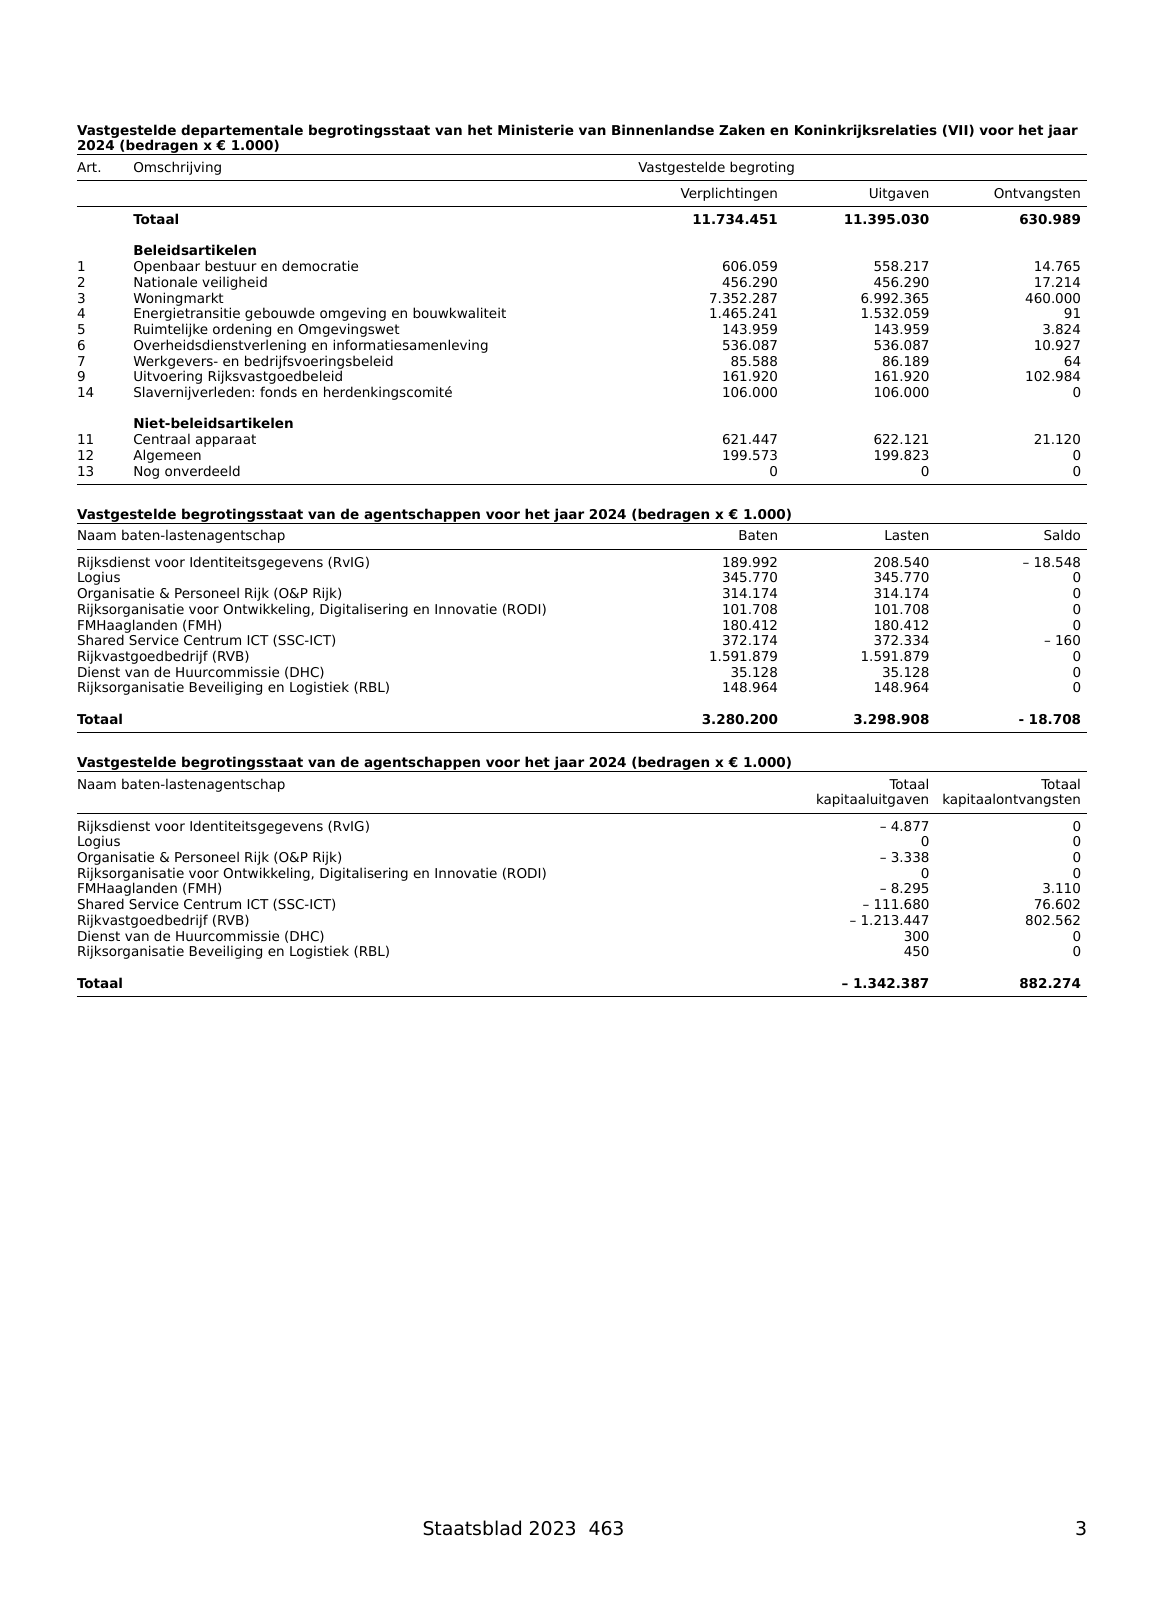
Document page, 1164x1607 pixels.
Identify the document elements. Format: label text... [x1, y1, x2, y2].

table_cell Logius [77, 570, 632, 586]
table_cell 14 [77, 385, 127, 401]
table_cell 0 [935, 814, 1087, 834]
table_cell [77, 228, 127, 243]
table_cell Uitgaven [784, 181, 935, 206]
table_cell [784, 228, 935, 243]
table_cell 5 [77, 322, 127, 338]
table_cell [935, 155, 1087, 180]
table_cell Nog onverdeeld [127, 464, 632, 484]
table_cell 106.000 [784, 385, 935, 401]
table_cell 199.823 [784, 448, 935, 463]
table_cell – 1.213.447 [784, 913, 935, 928]
table_cell – 1.342.387 [784, 976, 935, 996]
table_cell 148.964 [632, 680, 784, 696]
table_cell 345.770 [784, 570, 935, 586]
table_cell 3.110 [935, 881, 1087, 897]
table_cell 0 [935, 385, 1087, 401]
table_cell [77, 243, 127, 259]
table_header Vastgestelde begrotingsstaat van de agentschappen voor het jaar 2024 (bedragen x € 1.000) [77, 507, 1087, 522]
table_cell 7.352.287 [632, 290, 784, 306]
table_cell Rijksorganisatie Beveiliging en Logistiek (RBL) [77, 680, 632, 696]
table_cell [77, 960, 784, 976]
table_cell 3.280.200 [632, 712, 784, 732]
table_cell [632, 401, 784, 416]
table_cell 802.562 [935, 913, 1087, 928]
table_cell Centraal apparaat [127, 432, 632, 448]
table_cell 11.734.451 [632, 207, 784, 227]
table_cell 6.992.365 [784, 290, 935, 306]
table_cell 0 [784, 464, 935, 484]
table_cell 1.465.241 [632, 306, 784, 322]
table_cell 3.824 [935, 322, 1087, 338]
table_cell Totaal kapitaaluitgaven [784, 772, 935, 813]
table_cell Slavernijverleden: fonds en herdenkingscomité [127, 385, 632, 401]
table_cell – 8.295 [784, 881, 935, 897]
table_cell Art. [77, 155, 127, 180]
table_cell Ruimtelijke ordening en Omgevingswet [127, 322, 632, 338]
table_cell 12 [77, 448, 127, 463]
table_cell [77, 401, 127, 416]
table_cell [127, 401, 632, 416]
table_cell 17.214 [935, 275, 1087, 290]
table_cell [632, 228, 784, 243]
table_cell 456.290 [784, 275, 935, 290]
table_cell [127, 181, 632, 206]
table_cell 10.927 [935, 338, 1087, 353]
table_cell 0 [935, 448, 1087, 463]
table_cell [77, 416, 127, 432]
table_cell [935, 401, 1087, 416]
table_header Vastgestelde begrotingsstaat van de agentschappen voor het jaar 2024 (bedragen x € 1.000) [77, 755, 1087, 771]
table_cell Openbaar bestuur en democratie [127, 259, 632, 275]
table_cell FMHaaglanden (FMH) [77, 881, 784, 897]
table_cell 3 [77, 290, 127, 306]
table_cell [632, 416, 784, 432]
table_cell 1.532.059 [784, 306, 935, 322]
table_cell 180.412 [632, 617, 784, 633]
table_cell [935, 960, 1087, 976]
table_cell Woningmarkt [127, 290, 632, 306]
table_cell [632, 696, 784, 712]
table_cell [784, 243, 935, 259]
table_cell Logius [77, 834, 784, 850]
table_cell - 18.708 [935, 712, 1087, 732]
table_cell 101.708 [632, 602, 784, 617]
table_cell 456.290 [632, 275, 784, 290]
table_cell Dienst van de Huurcommissie (DHC) [77, 665, 632, 680]
table_cell – 4.877 [784, 814, 935, 834]
table_cell 35.128 [632, 665, 784, 680]
table_cell 314.174 [784, 586, 935, 602]
table_cell 14.765 [935, 259, 1087, 275]
table_cell – 3.338 [784, 850, 935, 866]
table_cell Rijkvastgoedbedrijf (RVB) [77, 649, 632, 664]
table_cell 148.964 [784, 680, 935, 696]
table_cell [784, 401, 935, 416]
table_cell [784, 416, 935, 432]
table_cell 606.059 [632, 259, 784, 275]
table_cell 621.447 [632, 432, 784, 448]
table_cell – 18.548 [935, 550, 1087, 570]
table_cell Naam baten-lastenagentschap [77, 772, 784, 813]
table_cell 9 [77, 369, 127, 385]
table_cell [935, 416, 1087, 432]
table_cell FMHaaglanden (FMH) [77, 617, 632, 633]
table_cell 460.000 [935, 290, 1087, 306]
table_cell 0 [935, 834, 1087, 850]
table_cell Organisatie & Personeel Rijk (O&P Rijk) [77, 586, 632, 602]
table_cell 64 [935, 353, 1087, 369]
table_cell 21.120 [935, 432, 1087, 448]
table_header Vastgestelde departementale begrotingsstaat van het Ministerie van Binnenlandse Zaken en Koninkrijksrelaties (VII) voor het jaar 2024 (bedragen x € 1.000) [77, 122, 1087, 154]
table_cell Verplichtingen [632, 181, 784, 206]
table_cell 2 [77, 275, 127, 290]
table_cell 106.000 [632, 385, 784, 401]
table_cell 536.087 [632, 338, 784, 353]
table_cell 450 [784, 944, 935, 960]
table_cell 0 [632, 464, 784, 484]
table_cell 536.087 [784, 338, 935, 353]
table_cell [935, 696, 1087, 712]
table_cell Dienst van de Huurcommissie (DHC) [77, 929, 784, 944]
table_cell 314.174 [632, 586, 784, 602]
table_cell 101.708 [784, 602, 935, 617]
table_cell Naam baten-lastenagentschap [77, 524, 632, 549]
table_cell Rijkvastgoedbedrijf (RVB) [77, 913, 784, 928]
table_cell 91 [935, 306, 1087, 322]
table_cell 11 [77, 432, 127, 448]
table_cell Nationale veiligheid [127, 275, 632, 290]
table_cell Totaal [77, 976, 784, 996]
table_cell [784, 960, 935, 976]
table_cell Lasten [784, 524, 935, 549]
table_cell 102.984 [935, 369, 1087, 385]
table_cell 0 [784, 834, 935, 850]
table_cell Totaal [127, 207, 632, 227]
table_cell 143.959 [784, 322, 935, 338]
table_cell Rijksorganisatie voor Ontwikkeling, Digitalisering en Innovatie (RODI) [77, 602, 632, 617]
table_cell 0 [935, 586, 1087, 602]
table_cell 180.412 [784, 617, 935, 633]
table_cell 882.274 [935, 976, 1087, 996]
table_cell 0 [935, 929, 1087, 944]
table_cell Baten [632, 524, 784, 549]
table_cell Rijksorganisatie voor Ontwikkeling, Digitalisering en Innovatie (RODI) [77, 866, 784, 881]
table_cell Shared Service Centrum ICT (SSC-ICT) [77, 897, 784, 913]
table_cell Organisatie & Personeel Rijk (O&P Rijk) [77, 850, 784, 866]
table_cell 7 [77, 353, 127, 369]
table_cell 630.989 [935, 207, 1087, 227]
table_cell Rijksdienst voor Identiteitsgegevens (RvIG) [77, 814, 784, 834]
table_cell Rijksorganisatie Beveiliging en Logistiek (RBL) [77, 944, 784, 960]
table_cell 0 [935, 617, 1087, 633]
table_cell 558.217 [784, 259, 935, 275]
table_cell 0 [935, 464, 1087, 484]
table_cell 199.573 [632, 448, 784, 463]
table_cell 6 [77, 338, 127, 353]
table_cell Totaal [77, 712, 632, 732]
table_cell – 111.680 [784, 897, 935, 913]
table_cell Energietransitie gebouwde omgeving en bouwkwaliteit [127, 306, 632, 322]
table_cell 0 [935, 665, 1087, 680]
table_cell [632, 243, 784, 259]
table_cell 0 [935, 850, 1087, 866]
table_cell Vastgestelde begroting [632, 155, 935, 180]
table_cell 143.959 [632, 322, 784, 338]
table_cell [77, 696, 632, 712]
table_cell 0 [935, 680, 1087, 696]
table_cell Shared Service Centrum ICT (SSC-ICT) [77, 633, 632, 649]
table_cell 11.395.030 [784, 207, 935, 227]
table_cell 622.121 [784, 432, 935, 448]
table_cell 0 [935, 866, 1087, 881]
table_cell Totaal kapitaalontvangsten [935, 772, 1087, 813]
table_cell 372.174 [632, 633, 784, 649]
table_cell 0 [935, 570, 1087, 586]
table_cell 86.189 [784, 353, 935, 369]
table_cell 1 [77, 259, 127, 275]
table_cell 0 [935, 944, 1087, 960]
table_cell Uitvoering Rijksvastgoedbeleid [127, 369, 632, 385]
table_cell 345.770 [632, 570, 784, 586]
table_cell [935, 228, 1087, 243]
table_cell 35.128 [784, 665, 935, 680]
table_cell – 160 [935, 633, 1087, 649]
table_cell 300 [784, 929, 935, 944]
table_cell 0 [784, 866, 935, 881]
table_cell Saldo [935, 524, 1087, 549]
table_cell 161.920 [784, 369, 935, 385]
table_cell Omschrijving [127, 155, 632, 180]
table_cell 208.540 [784, 550, 935, 570]
table_cell 85.588 [632, 353, 784, 369]
table_cell 0 [935, 649, 1087, 664]
table_cell 13 [77, 464, 127, 484]
table_cell [77, 181, 127, 206]
table_cell 1.591.879 [632, 649, 784, 664]
table_cell Werkgevers- en bedrijfsvoeringsbeleid [127, 353, 632, 369]
table_cell Algemeen [127, 448, 632, 463]
table_cell Rijksdienst voor Identiteitsgegevens (RvIG) [77, 550, 632, 570]
table_cell 4 [77, 306, 127, 322]
table_cell 0 [935, 602, 1087, 617]
table_cell Overheidsdienstverlening en informatiesamenleving [127, 338, 632, 353]
table_cell [127, 228, 632, 243]
table_cell 161.920 [632, 369, 784, 385]
table_cell [77, 207, 127, 227]
table_cell Ontvangsten [935, 181, 1087, 206]
table_cell [935, 243, 1087, 259]
table_cell 372.334 [784, 633, 935, 649]
table_cell Beleidsartikelen [127, 243, 632, 259]
table_cell 3.298.908 [784, 712, 935, 732]
table_cell 76.602 [935, 897, 1087, 913]
table_cell 189.992 [632, 550, 784, 570]
table_cell [784, 696, 935, 712]
table_cell Niet-beleidsartikelen [127, 416, 632, 432]
table_cell 1.591.879 [784, 649, 935, 664]
